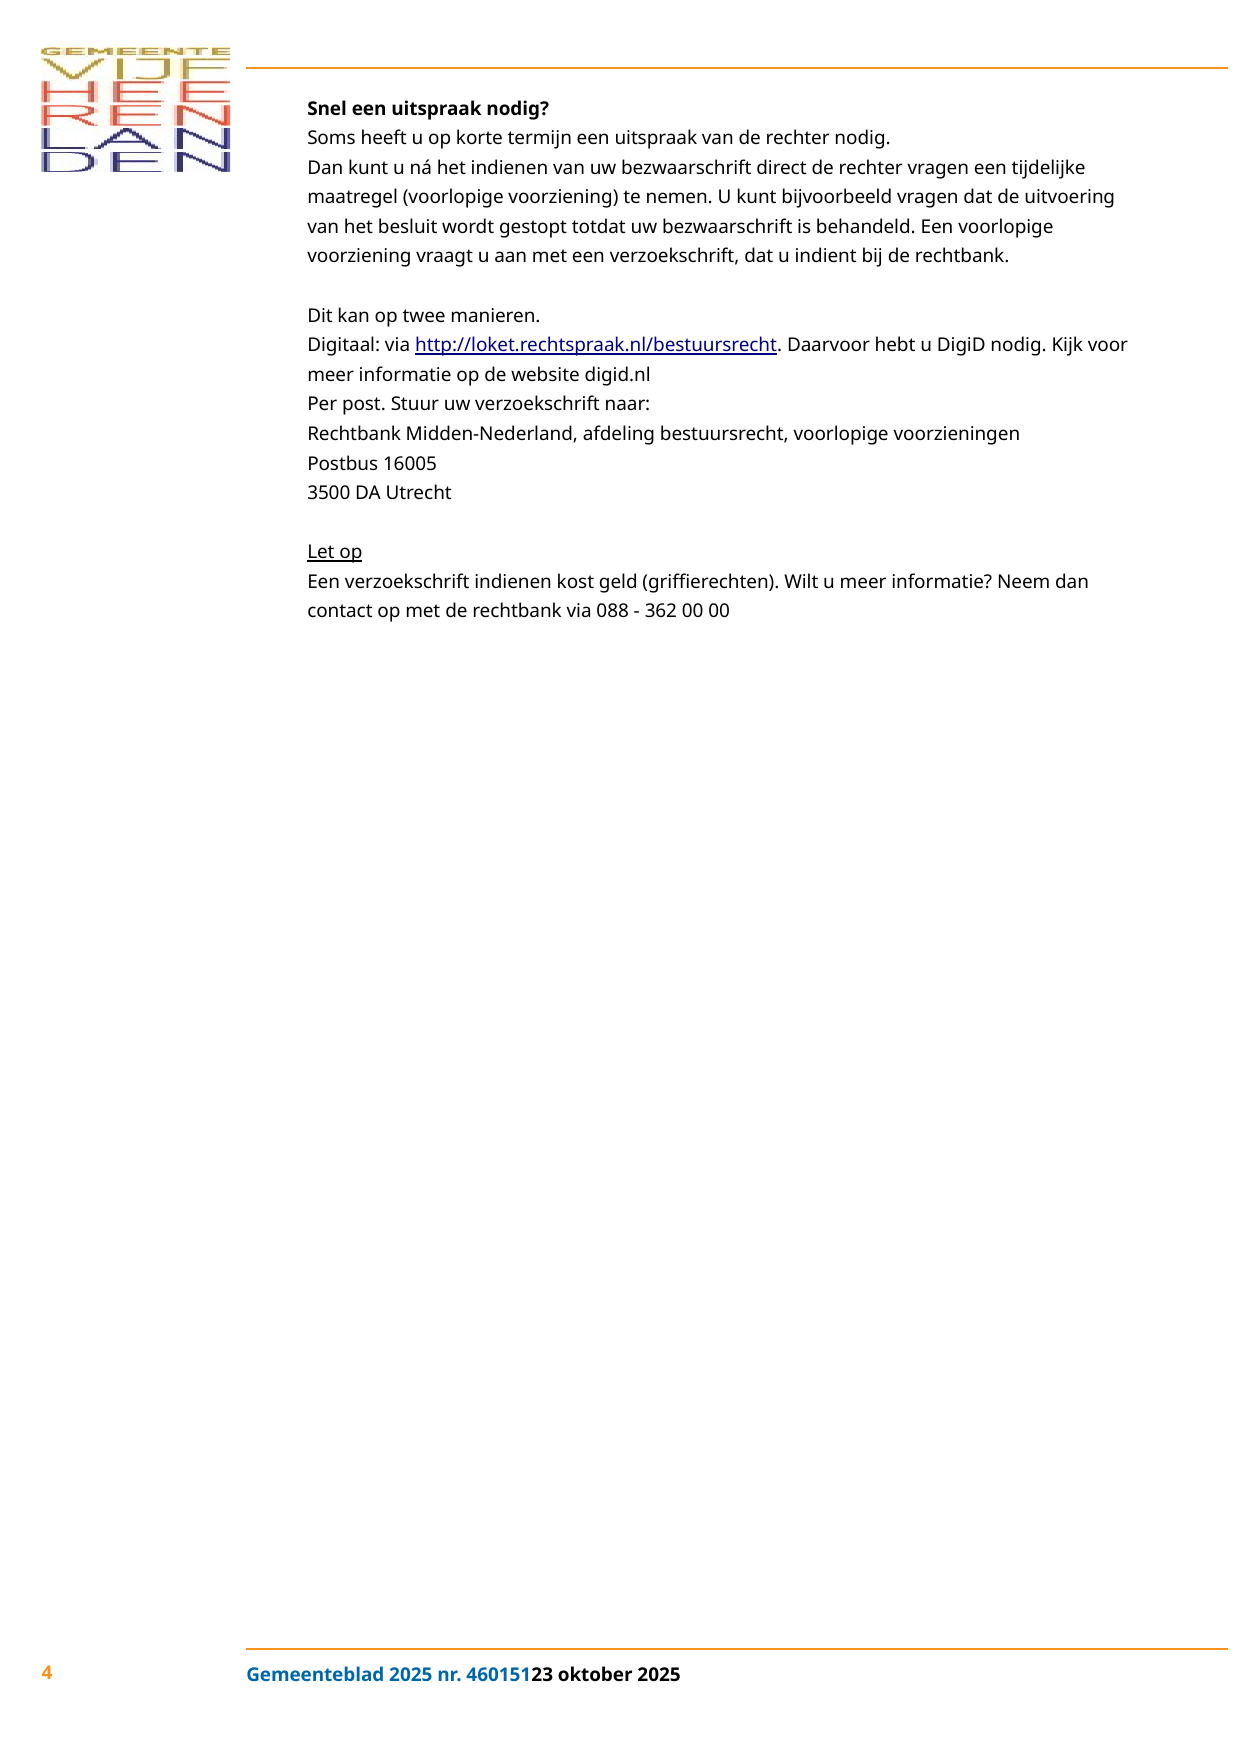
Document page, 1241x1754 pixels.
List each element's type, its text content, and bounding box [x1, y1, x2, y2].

list Rechtbank Midden-Nederland, afdeling bestuursrecht, voorlopige voorzieningen [248, 420, 1152, 446]
list Dit kan op twee manieren. [248, 302, 1152, 328]
list Dan kunt u ná het indienen van uw bezwaarschrift direct de rechter vragen een tijdelijke maatregel (voorlopige voorziening) te nemen. U kunt bijvoorbeeld vragen dat de uitvoering van het besluit wordt gestopt totdat uw bezwaarschrift is behandeld. Een voorlopige voorziening vraagt u aan met een verzoekschrift, dat u indient bij de rechtbank. [248, 154, 1152, 268]
list Snel een uitspraak nodig? [248, 95, 1152, 121]
list Per post. Stuur uw verzoekschrift naar: [248, 391, 1152, 416]
list Let op [248, 538, 1152, 564]
list Postbus 16005 [248, 450, 1152, 476]
list Digitaal: via http://loket.rechtspraak.nl/bestuursrecht. Daarvoor hebt u DigiD nodig. Kijk voor meer informatie op de website digid.nl [248, 331, 1152, 387]
list Soms heeft u op korte termijn een uitspraak van de rechter nodig. [248, 124, 1152, 150]
picture [41, 47, 231, 172]
list 3500 DA Utrecht [248, 479, 1152, 505]
list Een verzoekschrift indienen kost geld (griffierechten). Wilt u meer informatie? Neem dan contact op met de rechtbank via 088 - 362 00 00 [248, 568, 1152, 623]
